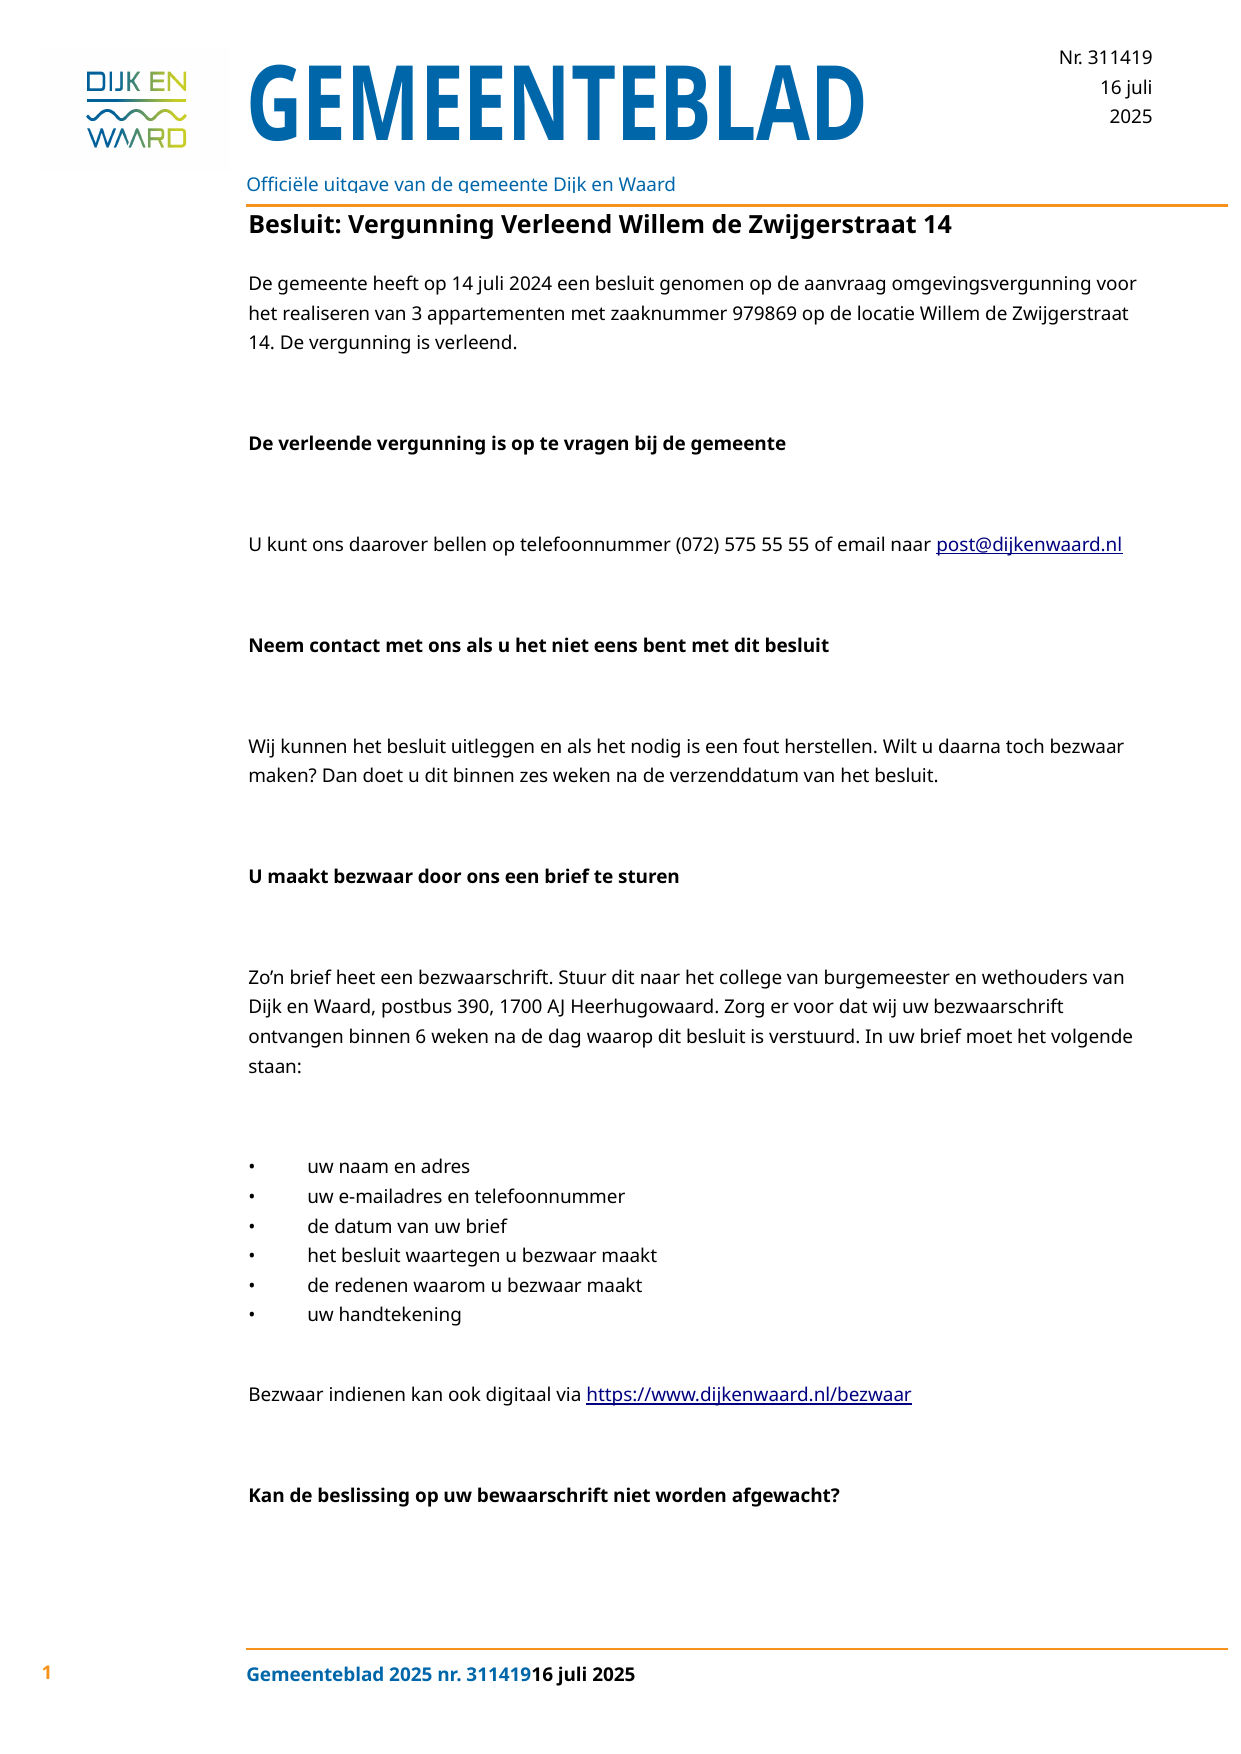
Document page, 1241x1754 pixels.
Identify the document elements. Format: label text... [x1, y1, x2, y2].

text Bezwaar indienen kan ook digitaal via https://www.dijkenwaard.nl/bezwaar [248, 1382, 1152, 1407]
list uw naam en adres [248, 1154, 1152, 1179]
text U kunt ons daarover bellen op telefoonnummer (072) 575 55 55 of email naar post@dijkenwaard.nl [248, 531, 1152, 557]
text U maakt bezwaar door ons een brief te sturen [248, 863, 1152, 889]
list het besluit waartegen u bezwaar maakt [248, 1242, 1152, 1268]
list uw handtekening [248, 1302, 1152, 1327]
picture [41, 47, 231, 172]
text De gemeente heeft op 14 juli 2024 een besluit genomen op de aanvraag omgevingsvergunning voor het realiseren van 3 appartementen met zaaknummer 979869 op de locatie Willem de Zwijgerstraat 14. De vergunning is verleend. [248, 270, 1152, 355]
list uw e-mailadres en telefoonnummer [248, 1183, 1152, 1209]
list de datum van uw brief [248, 1213, 1152, 1238]
text Wij kunnen het besluit uitleggen en als het nodig is een fout herstellen. Wilt u daarna toch bezwaar maken? Dan doet u dit binnen zes weken na de verzenddatum van het besluit. [248, 733, 1152, 788]
list de redenen waarom u bezwaar maakt [248, 1272, 1152, 1298]
text Neem contact met ons als u het niet eens bent met dit besluit [248, 632, 1152, 658]
text Kan de beslissing op uw bewaarschrift niet worden afgewacht? [248, 1482, 1152, 1508]
text Besluit: Vergunning Verleend Willem de Zwijgerstraat 14 [248, 207, 1152, 241]
text De verleende vergunning is op te vragen bij de gemeente [248, 430, 1152, 456]
text Zo’n brief heet een bezwaarschrift. Stuur dit naar het college van burgemeester en wethouders van Dijk en Waard, postbus 390, 1700 AJ Heerhugowaard. Zorg er voor dat wij uw bezwaarschrift ontvangen binnen 6 weken na de dag waarop dit besluit is verstuurd. In uw brief moet het volgende staan: [248, 964, 1152, 1078]
